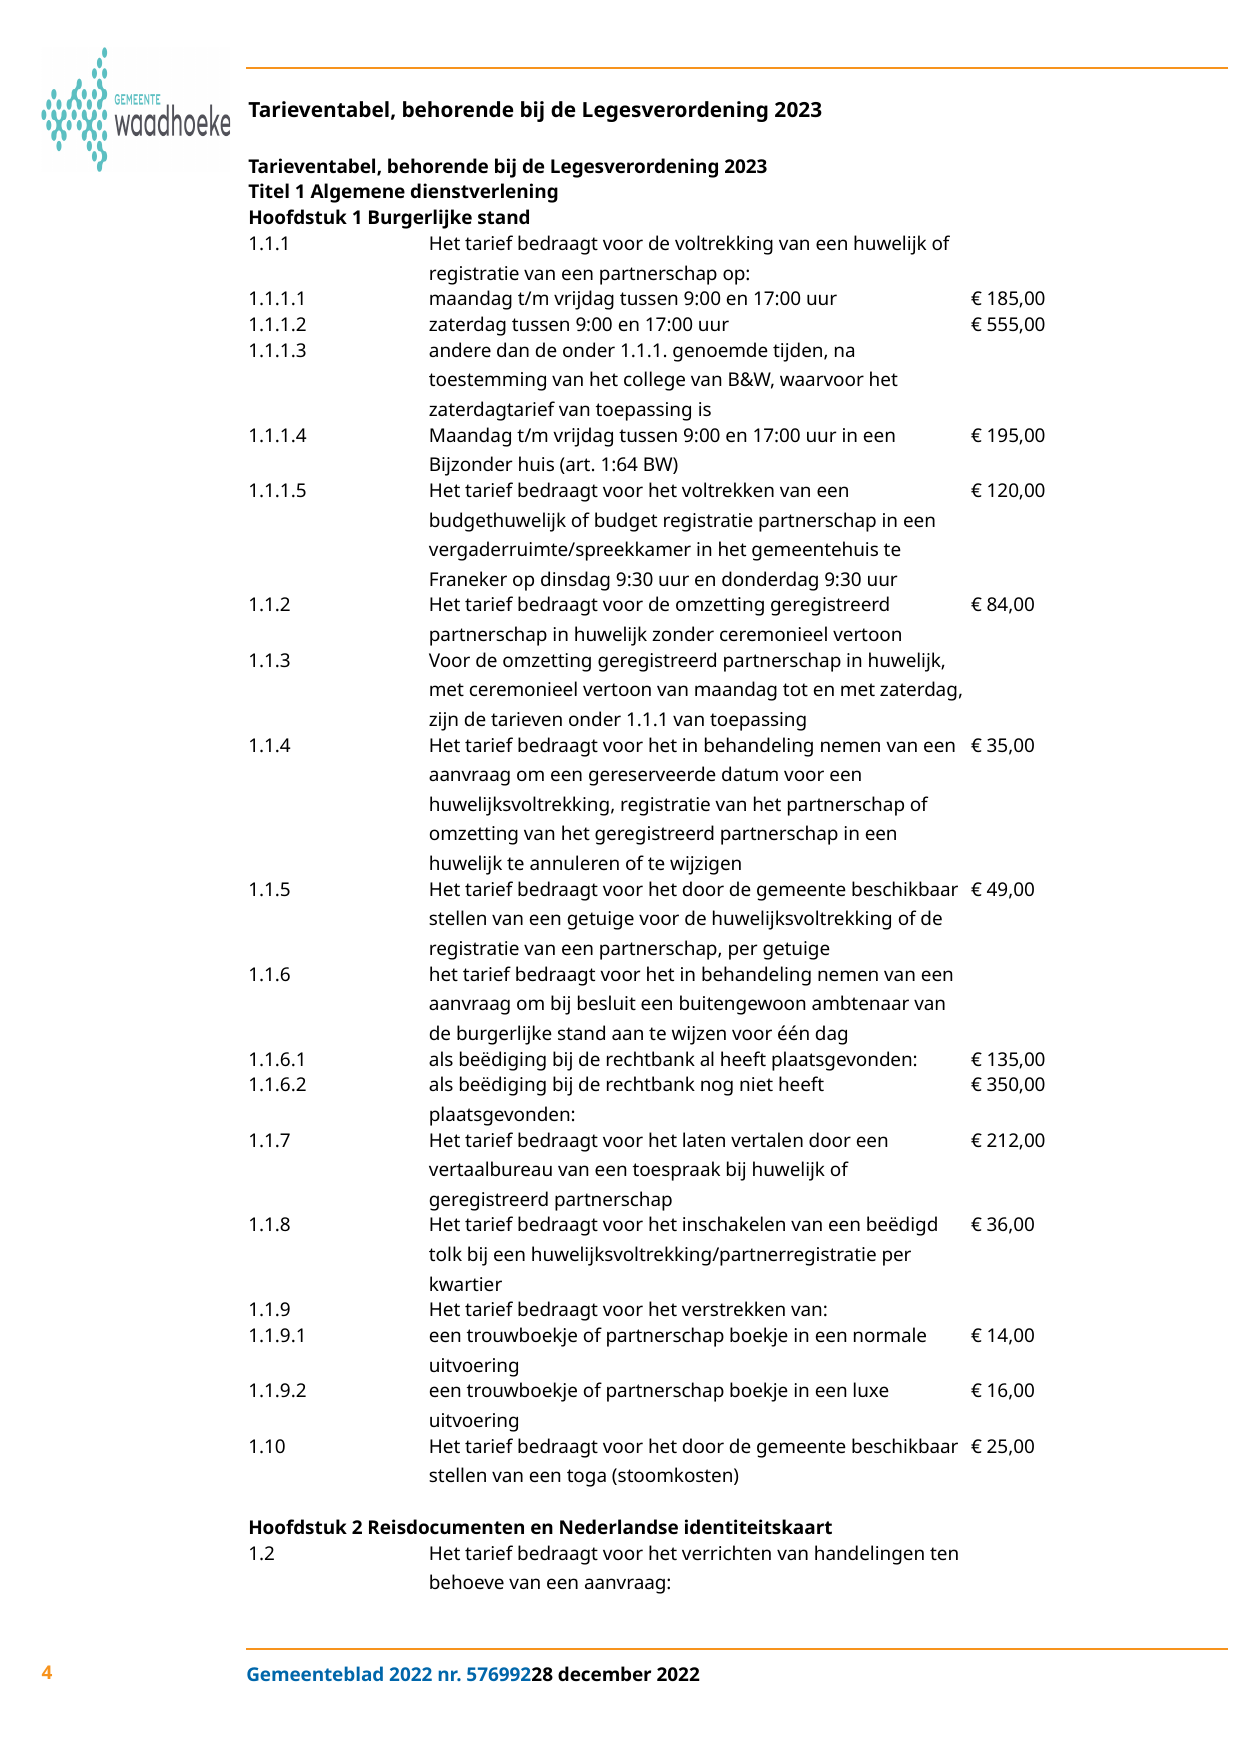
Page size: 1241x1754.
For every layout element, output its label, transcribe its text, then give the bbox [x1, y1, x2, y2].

text Tarieventabel, behorende bij de Legesverordening 2023 [248, 95, 1152, 123]
table_cell 1.1.6.2 [248, 1071, 429, 1127]
table_header Tarieventabel, behorende bij de Legesverordening 2023 [248, 153, 971, 179]
table_cell [429, 1488, 971, 1514]
table_cell 1.1.1.4 [248, 422, 429, 477]
table_cell Voor de omzetting geregistreerd partnerschap in huwelijk, met ceremonieel vertoon van maandag tot en met zaterdag, zijn de tarieven onder 1.1.1 van toepassing [429, 647, 971, 732]
table_cell 1.1.5 [248, 876, 429, 961]
table_cell Het tarief bedraagt voor het verstrekken van: [429, 1297, 971, 1322]
table_cell € 120,00 [971, 477, 1152, 592]
table_cell € 35,00 [971, 732, 1152, 876]
table_cell Het tarief bedraagt voor het laten vertalen door een vertaalbureau van een toespraak bij huwelijk of geregistreerd partnerschap [429, 1127, 971, 1212]
table_cell Het tarief bedraagt voor het door de gemeente beschikbaar stellen van een getuige voor de huwelijksvoltrekking of de registratie van een partnerschap, per getuige [429, 876, 971, 961]
table_cell [971, 1488, 1152, 1514]
table_cell [971, 179, 1152, 204]
table_cell [971, 230, 1152, 286]
table_cell 1.10 [248, 1433, 429, 1488]
table_cell Hoofdstuk 1 Burgerlijke stand [248, 205, 971, 230]
table_cell 1.1.2 [248, 592, 429, 647]
table_cell Hoofdstuk 2 Reisdocumenten en Nederlandse identiteitskaart [248, 1514, 971, 1540]
table_cell 1.1.4 [248, 732, 429, 876]
table_header [971, 153, 1152, 179]
table_cell Het tarief bedraagt voor het door de gemeente beschikbaar stellen van een toga (stoomkosten) [429, 1433, 971, 1488]
table_cell 1.1.1.2 [248, 311, 429, 337]
table_cell Het tarief bedraagt voor de voltrekking van een huwelijk of registratie van een partnerschap op: [429, 230, 971, 286]
table_cell € 16,00 [971, 1378, 1152, 1433]
table_cell [971, 1297, 1152, 1322]
table_cell 1.1.9 [248, 1297, 429, 1322]
table_cell 1.1.9.1 [248, 1322, 429, 1378]
table_cell 1.1.1.3 [248, 337, 429, 422]
table_cell Het tarief bedraagt voor het voltrekken van een budgethuwelijk of budget registratie partnerschap in een vergaderruimte/spreekkamer in het gemeentehuis te Franeker op dinsdag 9:30 uur en donderdag 9:30 uur [429, 477, 971, 592]
table_cell [971, 1514, 1152, 1540]
table_cell Maandag t/m vrijdag tussen 9:00 en 17:00 uur in een Bijzonder huis (art. 1:64 BW) [429, 422, 971, 477]
table_cell 1.1.1.1 [248, 286, 429, 311]
table_cell € 350,00 [971, 1071, 1152, 1127]
table_cell 1.1.1 [248, 230, 429, 286]
table_cell € 49,00 [971, 876, 1152, 961]
table_cell € 25,00 [971, 1433, 1152, 1488]
table_cell [971, 647, 1152, 732]
table_cell 1.1.9.2 [248, 1378, 429, 1433]
table_cell 1.1.6.1 [248, 1046, 429, 1071]
table_cell het tarief bedraagt voor het in behandeling nemen van een aanvraag om bij besluit een buitengewoon ambtenaar van de burgerlijke stand aan te wijzen voor één dag [429, 961, 971, 1046]
table_cell [971, 205, 1152, 230]
table_cell als beëdiging bij de rechtbank al heeft plaatsgevonden: [429, 1046, 971, 1071]
table_cell [971, 961, 1152, 1046]
table_cell Het tarief bedraagt voor het in behandeling nemen van een aanvraag om een gereserveerde datum voor een huwelijksvoltrekking, registratie van het partnerschap of omzetting van het geregistreerd partnerschap in een huwelijk te annuleren of te wijzigen [429, 732, 971, 876]
table_cell Het tarief bedraagt voor het inschakelen van een beëdigd tolk bij een huwelijksvoltrekking/partnerregistratie per kwartier [429, 1212, 971, 1297]
table_cell € 135,00 [971, 1046, 1152, 1071]
table_cell zaterdag tussen 9:00 en 17:00 uur [429, 311, 971, 337]
table_cell € 212,00 [971, 1127, 1152, 1212]
table_cell [971, 337, 1152, 422]
table_cell € 84,00 [971, 592, 1152, 647]
table_cell andere dan de onder 1.1.1. genoemde tijden, na toestemming van het college van B&W, waarvoor het zaterdagtarief van toepassing is [429, 337, 971, 422]
table_cell 1.1.6 [248, 961, 429, 1046]
table_cell € 185,00 [971, 286, 1152, 311]
picture [41, 47, 231, 172]
table_cell € 14,00 [971, 1322, 1152, 1378]
table_cell € 555,00 [971, 311, 1152, 337]
table_cell [248, 1488, 429, 1514]
table_cell maandag t/m vrijdag tussen 9:00 en 17:00 uur [429, 286, 971, 311]
table_cell als beëdiging bij de rechtbank nog niet heeft plaatsgevonden: [429, 1071, 971, 1127]
table_cell 1.1.1.5 [248, 477, 429, 592]
table_cell Het tarief bedraagt voor het verrichten van handelingen ten behoeve van een aanvraag: [429, 1540, 971, 1595]
table_cell € 36,00 [971, 1212, 1152, 1297]
table_cell Titel 1 Algemene dienstverlening [248, 179, 971, 204]
table_cell 1.1.7 [248, 1127, 429, 1212]
table_cell 1.1.8 [248, 1212, 429, 1297]
table_cell [971, 1540, 1152, 1595]
table_cell een trouwboekje of partnerschap boekje in een normale uitvoering [429, 1322, 971, 1378]
table_cell Het tarief bedraagt voor de omzetting geregistreerd partnerschap in huwelijk zonder ceremonieel vertoon [429, 592, 971, 647]
table_cell 1.1.3 [248, 647, 429, 732]
table_cell 1.2 [248, 1540, 429, 1595]
table_cell € 195,00 [971, 422, 1152, 477]
table_cell een trouwboekje of partnerschap boekje in een luxe uitvoering [429, 1378, 971, 1433]
